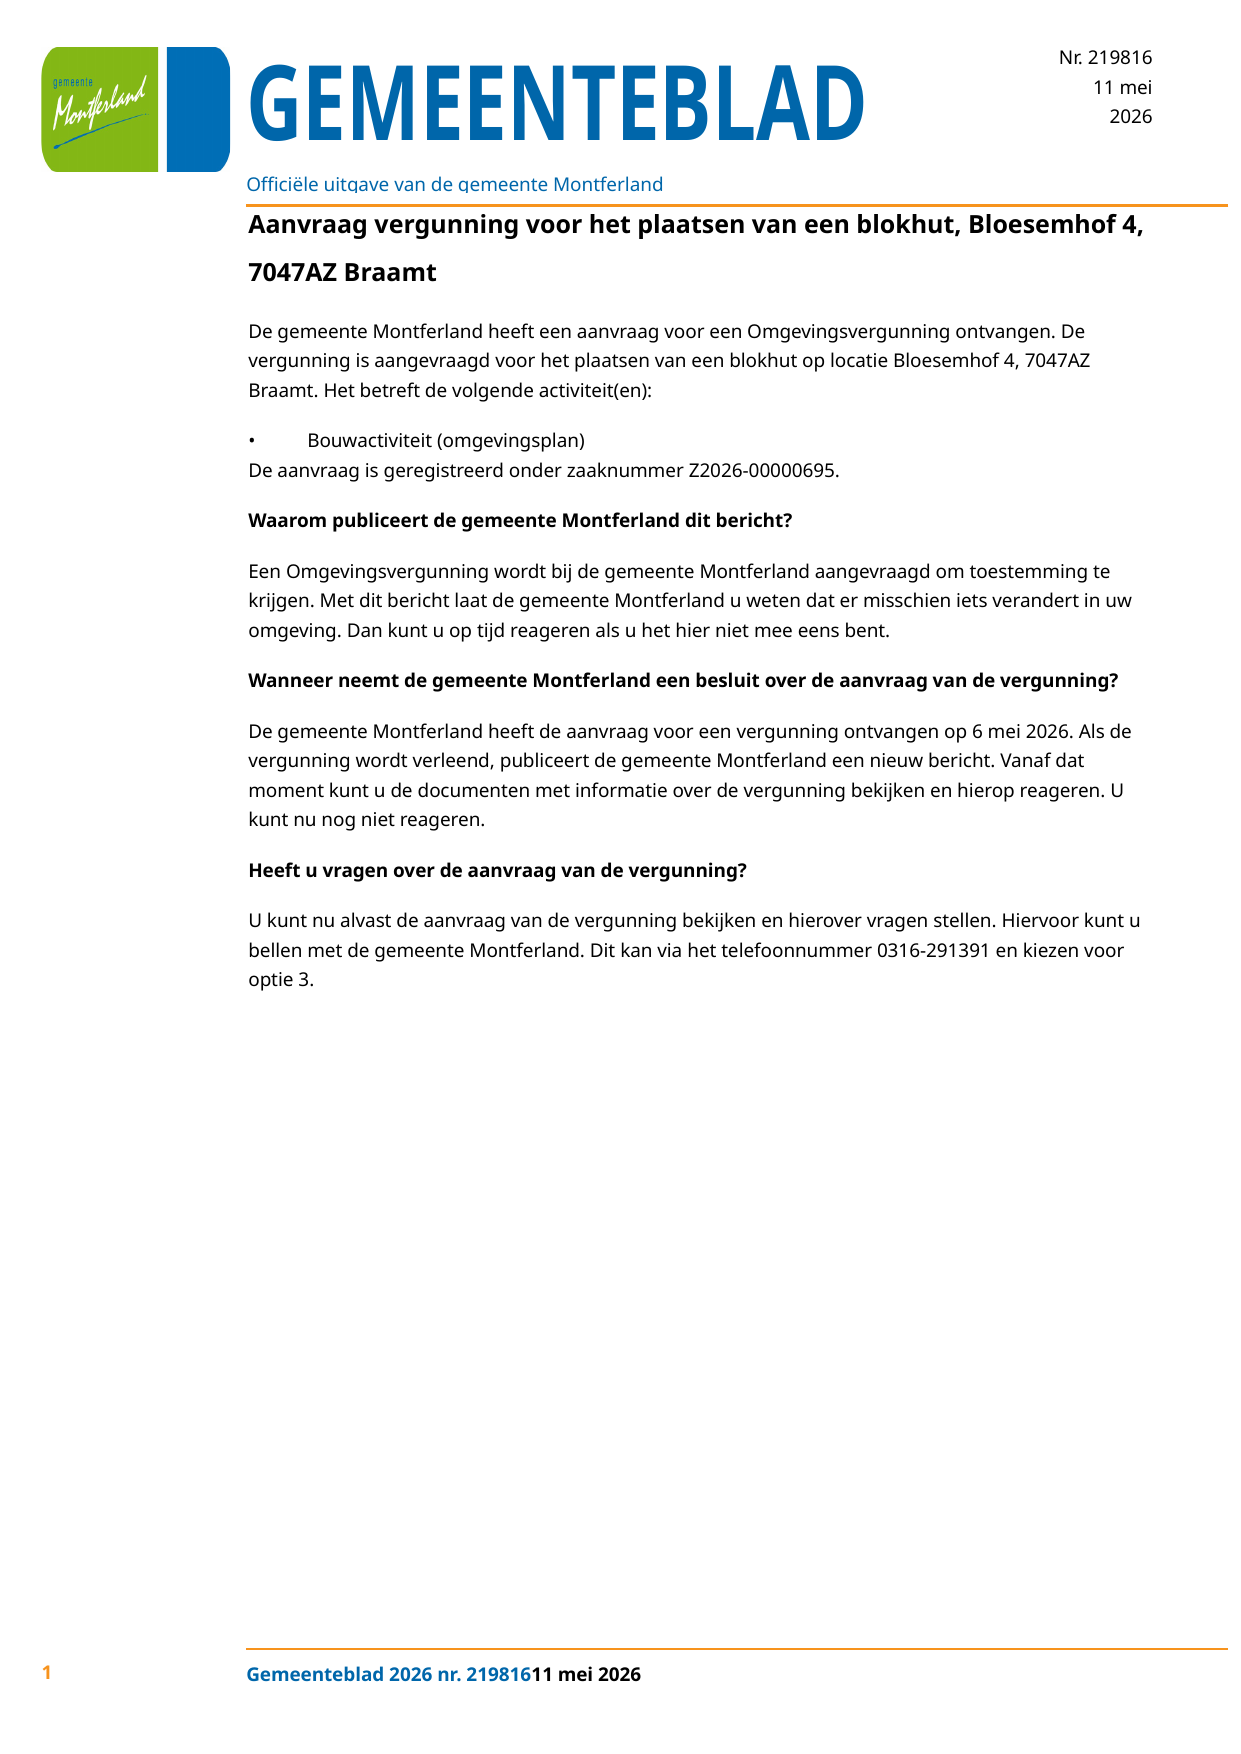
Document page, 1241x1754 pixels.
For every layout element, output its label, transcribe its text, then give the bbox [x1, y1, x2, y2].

text Een Omgevingsvergunning wordt bij de gemeente Montferland aangevraagd om toestemming te krijgen. Met dit bericht laat de gemeente Montferland u weten dat er misschien iets verandert in uw omgeving. Dan kunt u op tijd reageren als u het hier niet mee eens bent. [248, 558, 1152, 643]
text U kunt nu alvast de aanvraag van de vergunning bekijken en hierover vragen stellen. Hiervoor kunt u bellen met de gemeente Montferland. Dit kan via het telefoonnummer 0316-291391 en kiezen voor optie 3. [248, 907, 1152, 992]
picture [41, 47, 231, 172]
text Waarom publiceert de gemeente Montferland dit bericht? [248, 507, 1152, 533]
text De gemeente Montferland heeft de aanvraag voor een vergunning ontvangen op 6 mei 2026. Als de vergunning wordt verleend, publiceert de gemeente Montferland een nieuw bericht. Vanaf dat moment kunt u de documenten met informatie over de vergunning bekijken en hierop reageren. U kunt nu nog niet reageren. [248, 718, 1152, 832]
list Bouwactiviteit (omgevingsplan) [248, 427, 1152, 453]
text Aanvraag vergunning voor het plaatsen van een blokhut, Bloesemhof 4, 7047AZ Braamt [248, 207, 1152, 288]
text De gemeente Montferland heeft een aanvraag voor een Omgevingsvergunning ontvangen. De vergunning is aangevraagd voor het plaatsen van een blokhut op locatie Bloesemhof 4, 7047AZ Braamt. Het betreft de volgende activiteit(en): [248, 318, 1152, 403]
text De aanvraag is geregistreerd onder zaaknummer Z2026-00000695. [248, 457, 1152, 483]
text Heeft u vragen over de aanvraag van de vergunning? [248, 857, 1152, 883]
text Wanneer neemt de gemeente Montferland een besluit over de aanvraag van de vergunning? [248, 667, 1152, 693]
